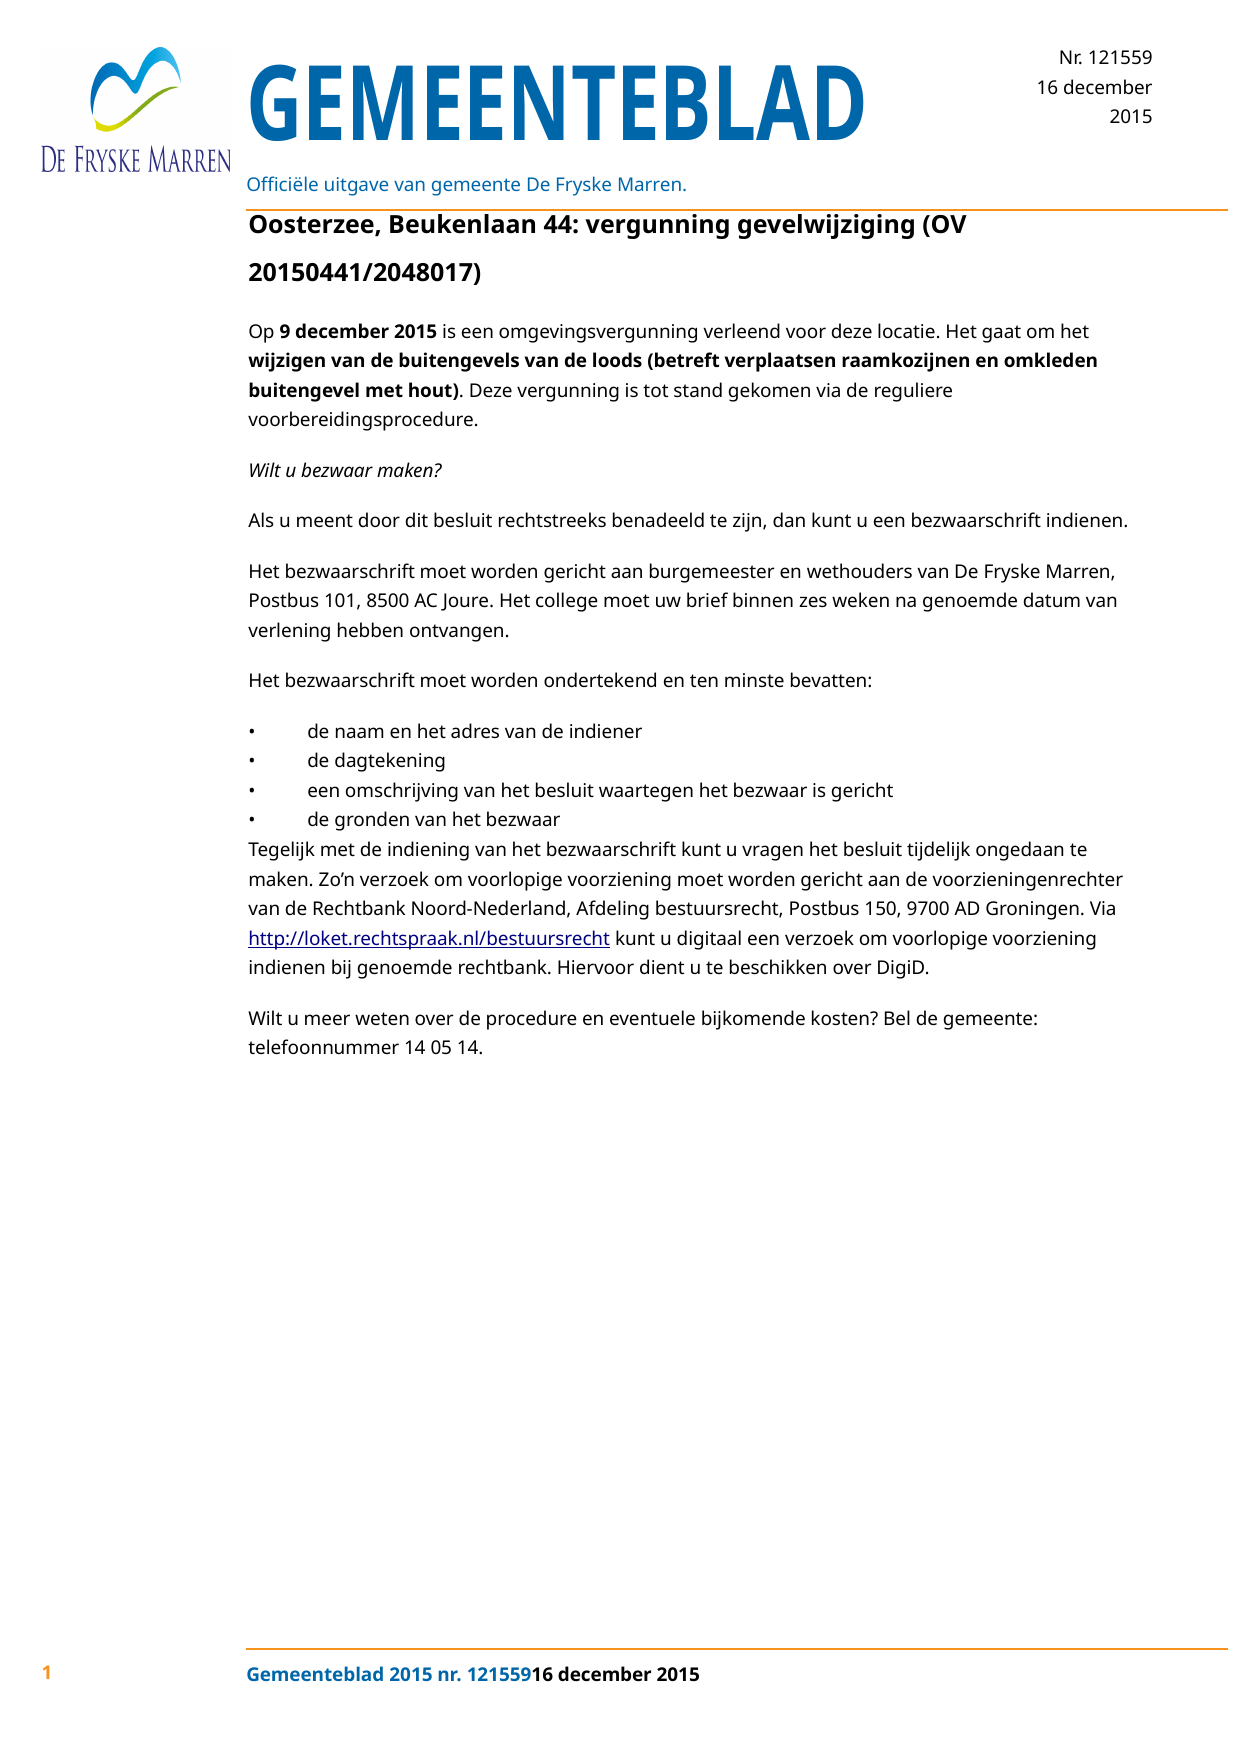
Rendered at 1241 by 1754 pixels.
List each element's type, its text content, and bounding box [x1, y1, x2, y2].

text Het bezwaarschrift moet worden gericht aan burgemeester en wethouders van De Fryske Marren, Postbus 101, 8500 AC Joure. Het college moet uw brief binnen zes weken na genoemde datum van verlening hebben ontvangen. [248, 558, 1152, 643]
list een omschrijving van het besluit waartegen het bezwaar is gericht [248, 777, 1152, 803]
text Het bezwaarschrift moet worden ondertekend en ten minste bevatten: [248, 667, 1152, 693]
text Oosterzee, Beukenlaan 44: vergunning gevelwijziging (OV 20150441/2048017) [248, 211, 1152, 288]
text Op 9 december 2015 is een omgevingsvergunning verleend voor deze locatie. Het gaat om het wijzigen van de buitengevels van de loods (betreft verplaatsen raamkozijnen en omkleden buitengevel met hout). Deze vergunning is tot stand gekomen via de reguliere voorbereidingsprocedure. [248, 318, 1152, 432]
text Wilt u meer weten over de procedure en eventuele bijkomende kosten? Bel de gemeente: telefoonnummer 14 05 14. [248, 1005, 1152, 1060]
list de gronden van het bezwaar [248, 807, 1152, 832]
list de naam en het adres van de indiener [248, 718, 1152, 744]
text Wilt u bezwaar maken? [248, 457, 1152, 483]
text Tegelijk met de indiening van het bezwaarschrift kunt u vragen het besluit tijdelijk ongedaan te maken. Zo’n verzoek om voorlopige voorziening moet worden gericht aan de voorzieningenrechter van de Rechtbank Noord-Nederland, Afdeling bestuursrecht, Postbus 150, 9700 AD Groningen. Via http://loket.rechtspraak.nl/bestuursrecht kunt u digitaal een verzoek om voorlopige voorziening indienen bij genoemde rechtbank. Hiervoor dient u te beschikken over DigiD. [248, 836, 1152, 980]
text Als u meent door dit besluit rechtstreeks benadeeld te zijn, dan kunt u een bezwaarschrift indienen. [248, 507, 1152, 533]
picture [41, 47, 231, 172]
list de dagtekening [248, 747, 1152, 773]
